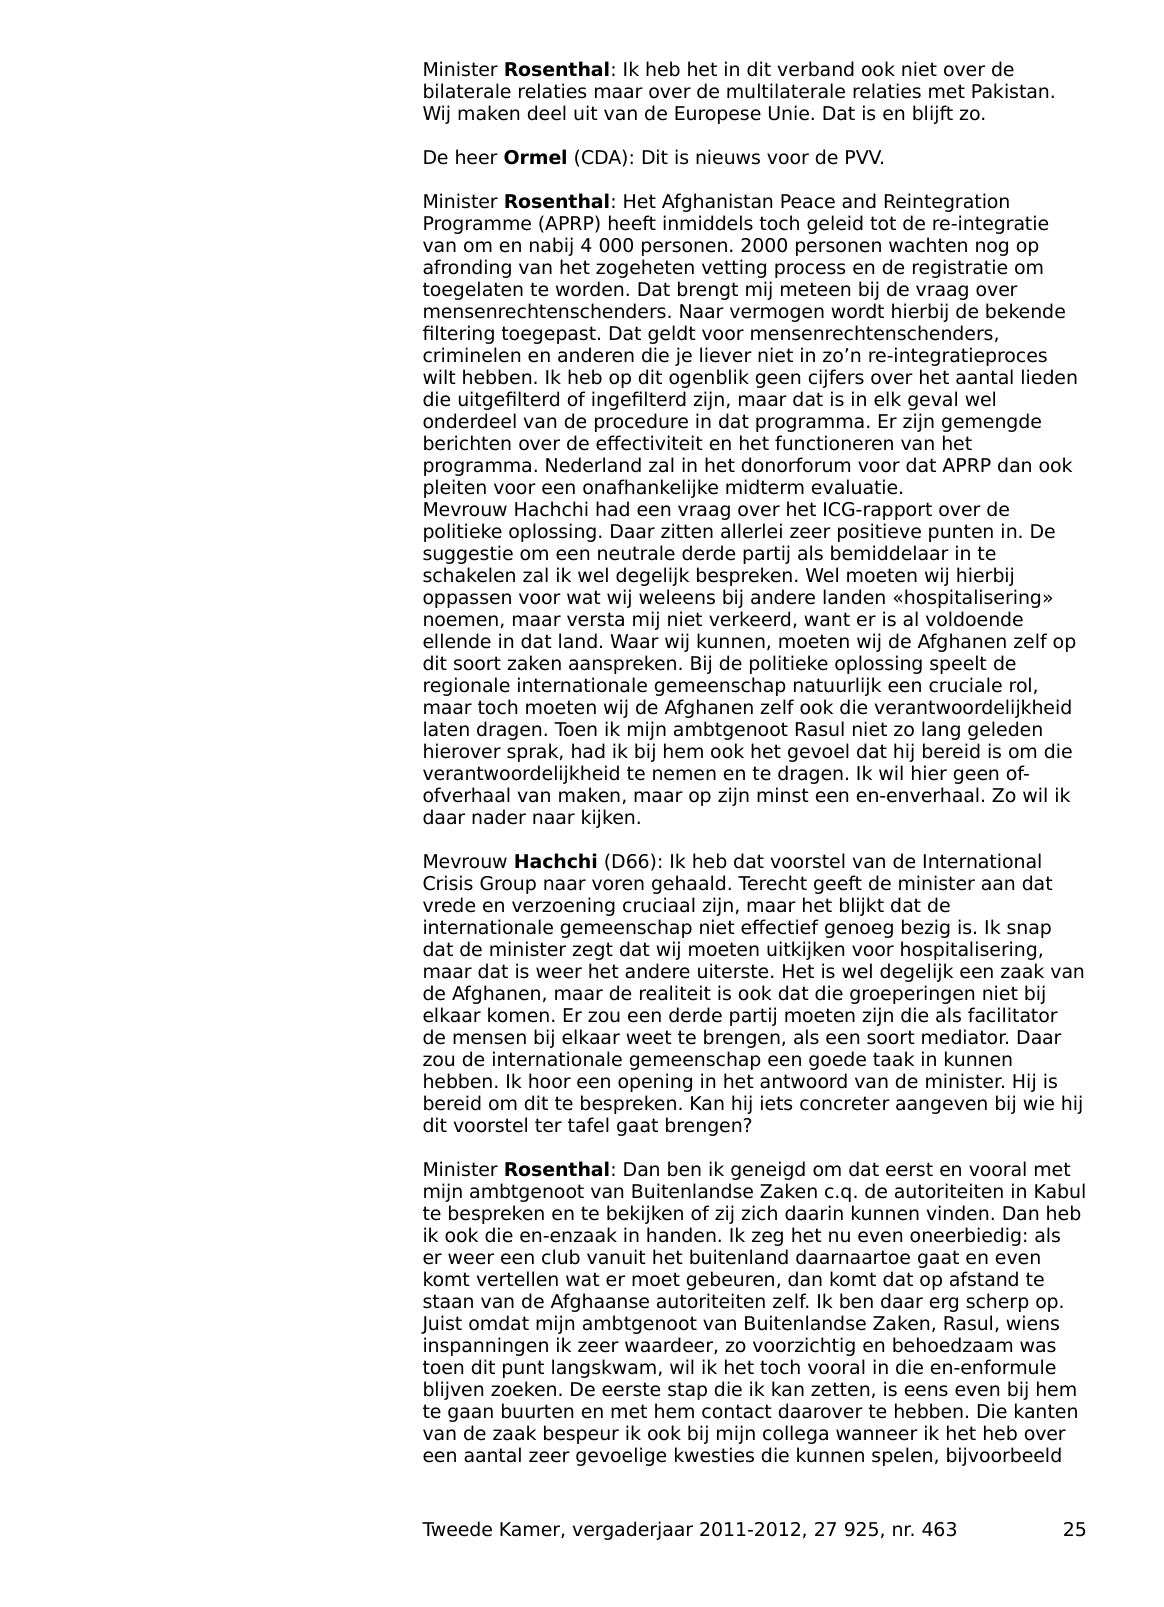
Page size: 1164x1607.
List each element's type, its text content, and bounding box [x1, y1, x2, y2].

text Minister Rosenthal: Het Afghanistan Peace and Reintegration Programme (APRP) heeft inmiddels toch geleid tot de re-integratie van om en nabij 4 000 personen. 2000 personen wachten nog op afronding van het zogeheten vetting process en de registratie om toegelaten te worden. Dat brengt mij meteen bij de vraag over mensenrechtenschenders. Naar vermogen wordt hierbij de bekende filtering toegepast. Dat geldt voor mensenrechtenschenders, criminelen en anderen die je liever niet in zo’n re-integratieproces wilt hebben. Ik heb op dit ogenblik geen cijfers over het aantal lieden die uitgefilterd of ingefilterd zijn, maar dat is in elk geval wel onderdeel van de procedure in dat programma. Er zijn gemengde berichten over de effectiviteit en het functioneren van het programma. Nederland zal in het donorforum voor dat APRP dan ook pleiten voor een onafhankelijke midterm evaluatie. [422, 191, 1087, 499]
text Mevrouw Hachchi had een vraag over het ICG-rapport over de politieke oplossing. Daar zitten allerlei zeer positieve punten in. De suggestie om een neutrale derde partij als bemiddelaar in te schakelen zal ik wel degelijk bespreken. Wel moeten wij hierbij oppassen voor wat wij weleens bij andere landen «hospitalisering» noemen, maar versta mij niet verkeerd, want er is al voldoende ellende in dat land. Waar wij kunnen, moeten wij de Afghanen zelf op dit soort zaken aanspreken. Bij de politieke oplossing speelt de regionale internationale gemeenschap natuurlijk een cruciale rol, maar toch moeten wij de Afghanen zelf ook die verantwoordelijkheid laten dragen. Toen ik mijn ambtgenoot Rasul niet zo lang geleden hierover sprak, had ik bij hem ook het gevoel dat hij bereid is om die verantwoordelijkheid te nemen en te dragen. Ik wil hier geen of-ofverhaal van maken, maar op zijn minst een en-enverhaal. Zo wil ik daar nader naar kijken. [422, 499, 1087, 829]
text Mevrouw Hachchi (D66): Ik heb dat voorstel van de International Crisis Group naar voren gehaald. Terecht geeft de minister aan dat vrede en verzoening cruciaal zijn, maar het blijkt dat de internationale gemeenschap niet effectief genoeg bezig is. Ik snap dat de minister zegt dat wij moeten uitkijken voor hospitalisering, maar dat is weer het andere uiterste. Het is wel degelijk een zaak van de Afghanen, maar de realiteit is ook dat die groeperingen niet bij elkaar komen. Er zou een derde partij moeten zijn die als facilitator de mensen bij elkaar weet te brengen, als een soort mediator. Daar zou de internationale gemeenschap een goede taak in kunnen hebben. Ik hoor een opening in het antwoord van de minister. Hij is bereid om dit te bespreken. Kan hij iets concreter aangeven bij wie hij dit voorstel ter tafel gaat brengen? [422, 851, 1087, 1137]
text Minister Rosenthal: Dan ben ik geneigd om dat eerst en vooral met mijn ambtgenoot van Buitenlandse Zaken c.q. de autoriteiten in Kabul te bespreken en te bekijken of zij zich daarin kunnen vinden. Dan heb ik ook die en-enzaak in handen. Ik zeg het nu even oneerbiedig: als er weer een club vanuit het buitenland daarnaartoe gaat en even komt vertellen wat er moet gebeuren, dan komt dat op afstand te staan van de Afghaanse autoriteiten zelf. Ik ben daar erg scherp op. Juist omdat mijn ambtgenoot van Buitenlandse Zaken, Rasul, wiens inspanningen ik zeer waardeer, zo voorzichtig en behoedzaam was toen dit punt langskwam, wil ik het toch vooral in die en-enformule blijven zoeken. De eerste stap die ik kan zetten, is eens even bij hem te gaan buurten en met hem contact daarover te hebben. Die kanten van de zaak bespeur ik ook bij mijn collega wanneer ik het heb over een aantal zeer gevoelige kwesties die kunnen spelen, bijvoorbeeld [422, 1159, 1087, 1467]
text Minister Rosenthal: Ik heb het in dit verband ook niet over de bilaterale relaties maar over de multilaterale relaties met Pakistan. Wij maken deel uit van de Europese Unie. Dat is en blijft zo. [422, 59, 1087, 125]
text De heer Ormel (CDA): Dit is nieuws voor de PVV. [422, 147, 1087, 169]
